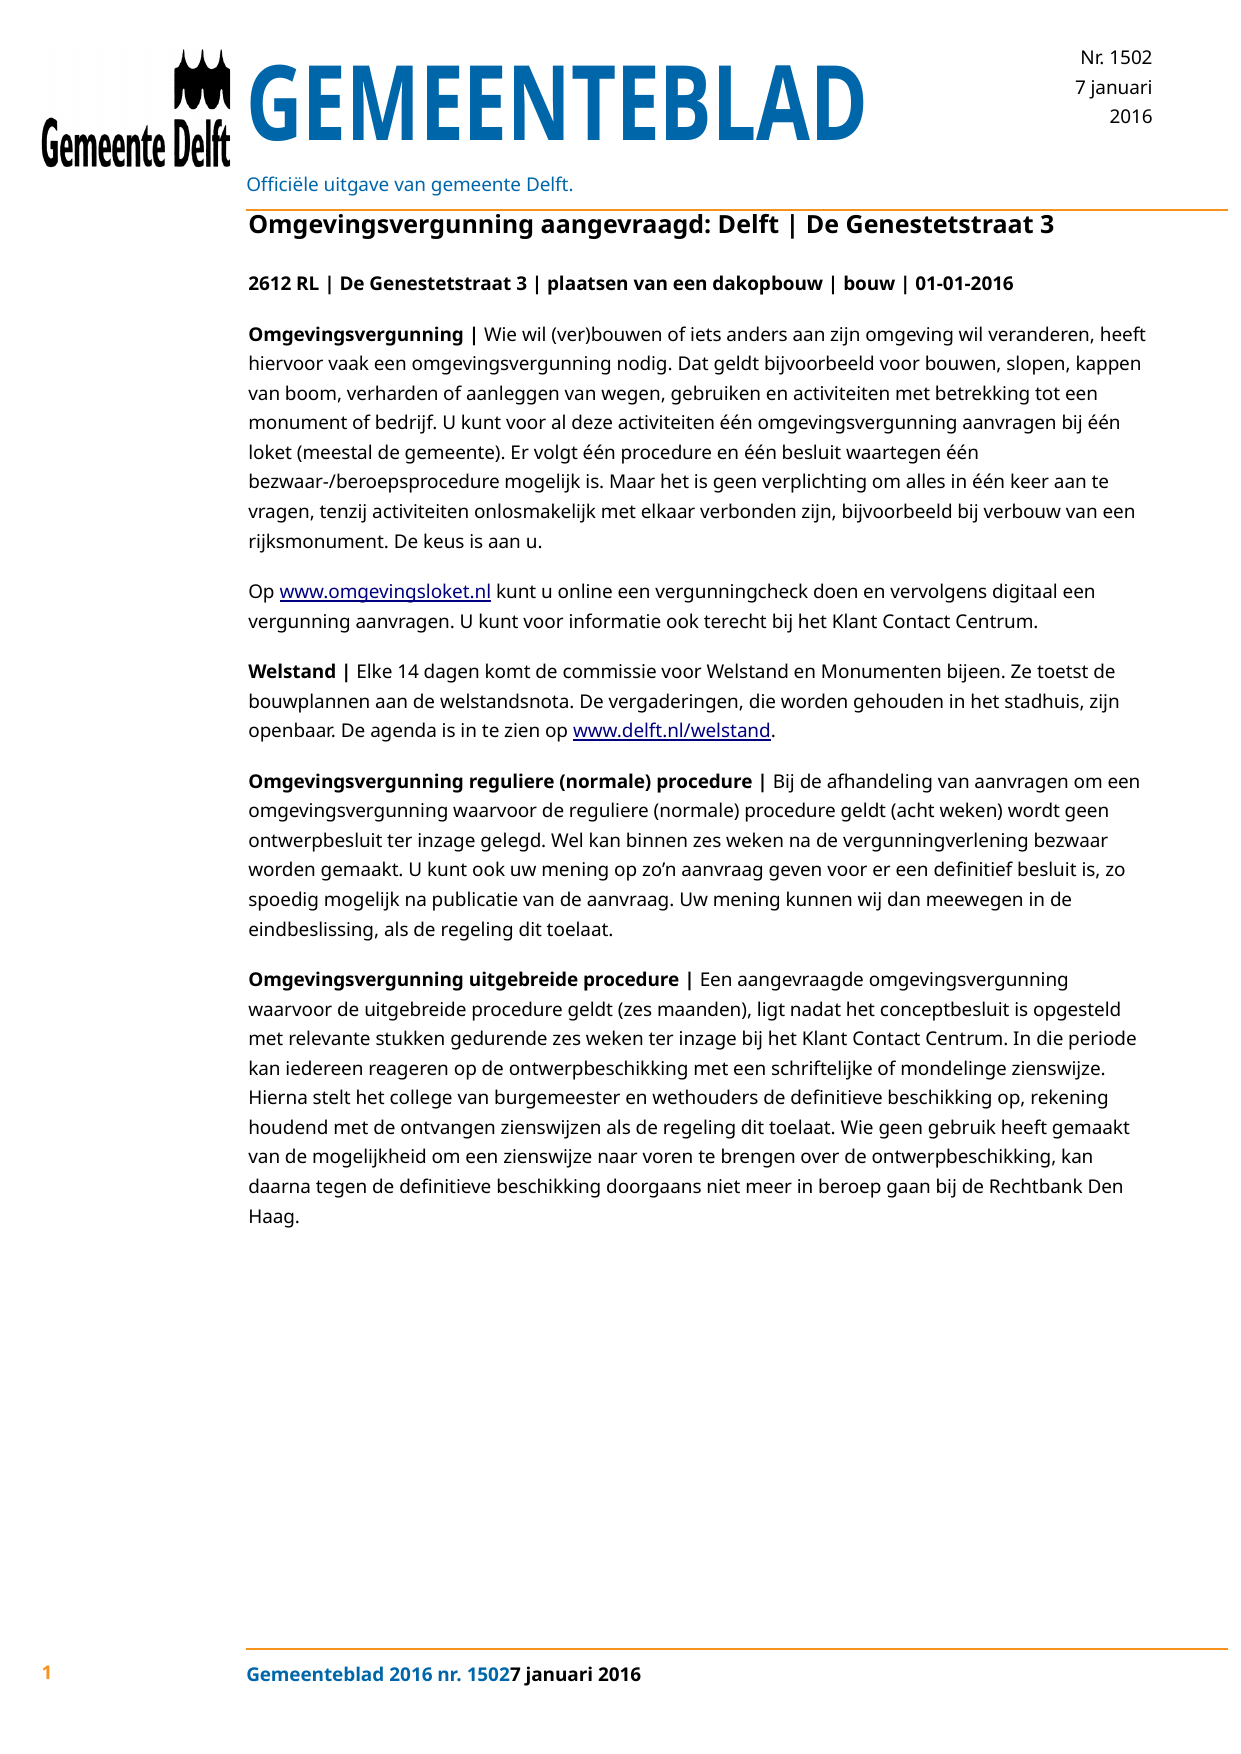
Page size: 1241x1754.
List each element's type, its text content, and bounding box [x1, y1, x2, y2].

text Welstand | Elke 14 dagen komt de commissie voor Welstand en Monumenten bijeen. Ze toetst de bouwplannen aan de welstandsnota. De vergaderingen, die worden gehouden in het stadhuis, zijn openbaar. De agenda is in te zien op www.delft.nl/welstand. [248, 658, 1152, 743]
text Omgevingsvergunning reguliere (normale) procedure | Bij de afhandeling van aanvragen om een omgevingsvergunning waarvoor de reguliere (normale) procedure geldt (acht weken) wordt geen ontwerpbesluit ter inzage gelegd. Wel kan binnen zes weken na de vergunningverlening bezwaar worden gemaakt. U kunt ook uw mening op zo’n aanvraag geven voor er een definitief besluit is, zo spoedig mogelijk na publicatie van de aanvraag. Uw mening kunnen wij dan meewegen in de eindbeslissing, als de regeling dit toelaat. [248, 768, 1152, 941]
text Omgevingsvergunning | Wie wil (ver)bouwen of iets anders aan zijn omgeving wil veranderen, heeft hiervoor vaak een omgevingsvergunning nodig. Dat geldt bijvoorbeeld voor bouwen, slopen, kappen van boom, verharden of aanleggen van wegen, gebruiken en activiteiten met betrekking tot een monument of bedrijf. U kunt voor al deze activiteiten één omgevingsvergunning aanvragen bij één loket (meestal de gemeente). Er volgt één procedure en één besluit waartegen één bezwaar-/beroepsprocedure mogelijk is. Maar het is geen verplichting om alles in één keer aan te vragen, tenzij activiteiten onlosmakelijk met elkaar verbonden zijn, bijvoorbeeld bij verbouw van een rijksmonument. De keus is aan u. [248, 321, 1152, 553]
text Op www.omgevingsloket.nl kunt u online een vergunningcheck doen en vervolgens digitaal een vergunning aanvragen. U kunt voor informatie ook terecht bij het Klant Contact Centrum. [248, 578, 1152, 633]
text Omgevingsvergunning uitgebreide procedure | Een aangevraagde omgevingsvergunning waarvoor de uitgebreide procedure geldt (zes maanden), ligt nadat het conceptbesluit is opgesteld met relevante stukken gedurende zes weken ter inzage bij het Klant Contact Centrum. In die periode kan iedereen reageren op de ontwerpbeschikking met een schriftelijke of mondelinge zienswijze. Hierna stelt het college van burgemeester en wethouders de definitieve beschikking op, rekening houdend met de ontvangen zienswijzen als de regeling dit toelaat. Wie geen gebruik heeft gemaakt van de mogelijkheid om een zienswijze naar voren te brengen over de ontwerpbeschikking, kan daarna tegen de definitieve beschikking doorgaans niet meer in beroep gaan bij de Rechtbank Den Haag. [248, 966, 1152, 1228]
picture [41, 47, 231, 172]
text Omgevingsvergunning aangevraagd: Delft | De Genestetstraat 3 [248, 211, 1152, 241]
text 2612 RL | De Genestetstraat 3 | plaatsen van een dakopbouw | bouw | 01-01-2016 [248, 270, 1152, 296]
